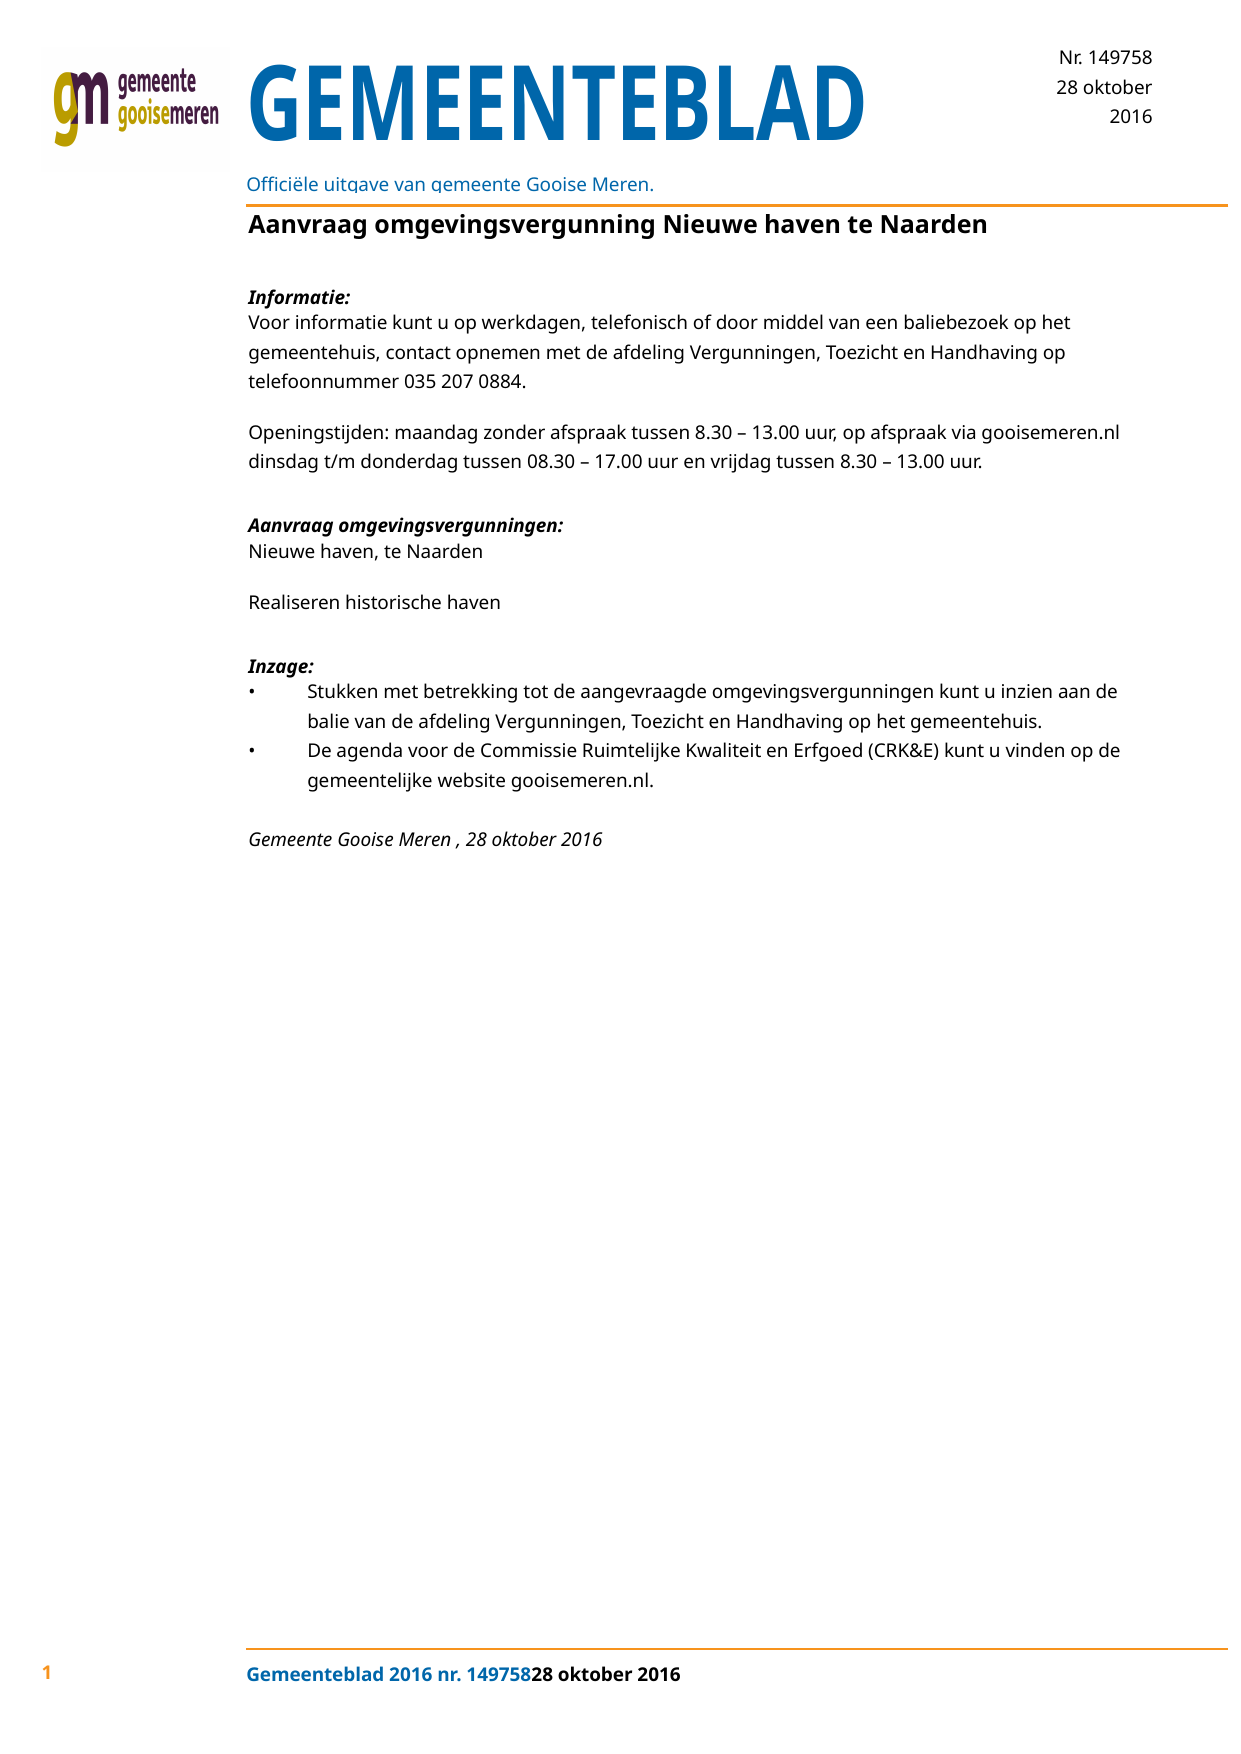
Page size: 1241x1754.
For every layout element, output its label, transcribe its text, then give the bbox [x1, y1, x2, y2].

text Informatie: [248, 284, 1152, 309]
text Nieuwe haven, te Naarden [248, 538, 1152, 564]
list De agenda voor de Commissie Ruimtelijke Kwaliteit en Erfgoed (CRK&E) kunt u vinden op de gemeentelijke website gooisemeren.nl. [248, 738, 1152, 793]
list Stukken met betrekking tot de aangevraagde omgevingsvergunningen kunt u inzien aan de balie van de afdeling Vergunningen, Toezicht en Handhaving op het gemeentehuis. [248, 678, 1152, 734]
text Aanvraag omgevingsvergunning Nieuwe haven te Naarden [248, 207, 1152, 241]
text Openingstijden: maandag zonder afspraak tussen 8.30 – 13.00 uur, op afspraak via gooisemeren.nl dinsdag t/m donderdag tussen 08.30 – 17.00 uur en vrijdag tussen 8.30 – 13.00 uur. [248, 419, 1152, 474]
text Gemeente Gooise Meren , 28 oktober 2016 [248, 826, 1152, 852]
picture [41, 47, 231, 172]
text Inzage: [248, 653, 1152, 678]
text Aanvraag omgevingsvergunningen: [248, 513, 1152, 538]
text Realiseren historische haven [248, 589, 1152, 614]
text Voor informatie kunt u op werkdagen, telefonisch of door middel van een baliebezoek op het gemeentehuis, contact opnemen met de afdeling Vergunningen, Toezicht en Handhaving op telefoonnummer 035 207 0884. [248, 309, 1152, 394]
